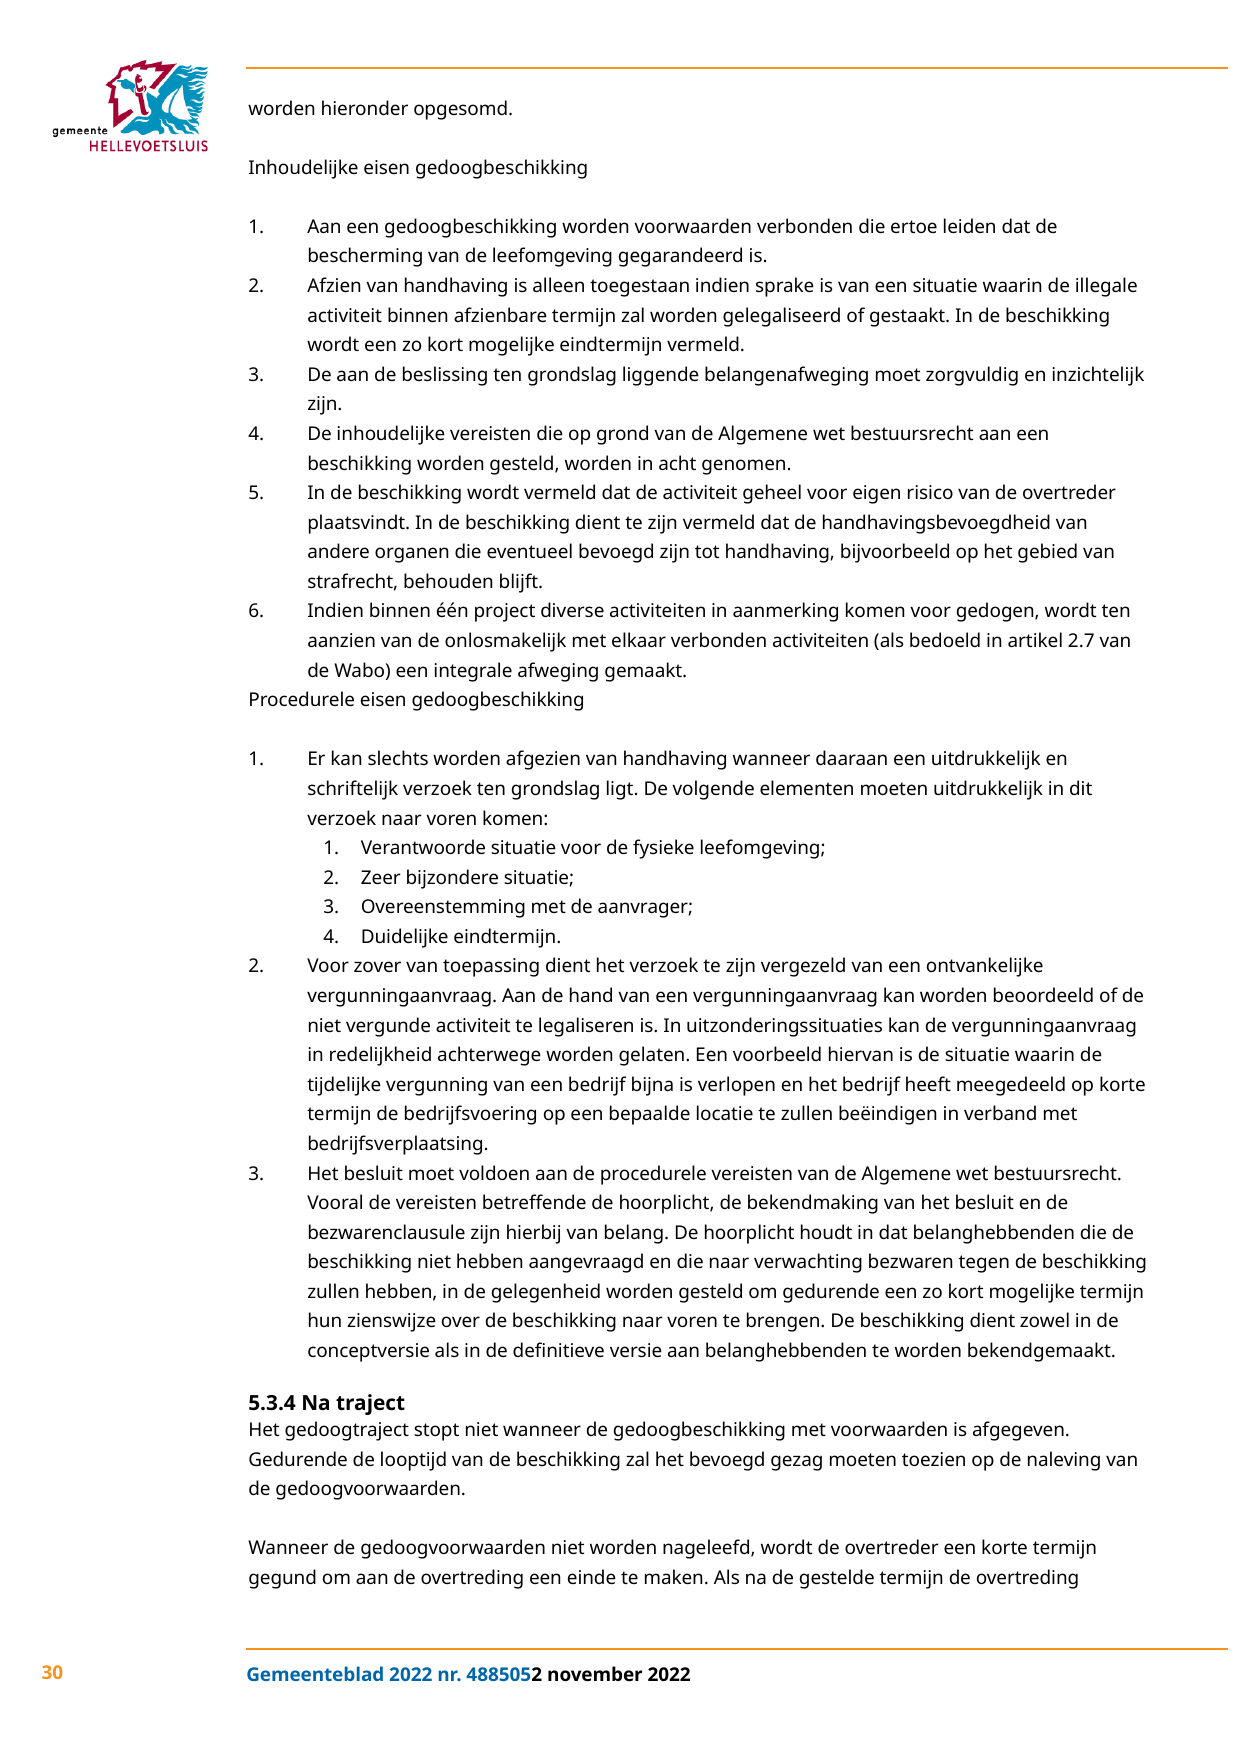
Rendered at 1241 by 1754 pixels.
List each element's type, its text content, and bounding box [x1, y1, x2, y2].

list Overeenstemming met de aanvrager; [323, 893, 1152, 919]
list In de beschikking wordt vermeld dat de activiteit geheel voor eigen risico van de overtreder plaatsvindt. In de beschikking dient te zijn vermeld dat de handhavingsbevoegdheid van andere organen die eventueel bevoegd zijn tot handhaving, bijvoorbeeld op het gebied van strafrecht, behouden blijft. [248, 479, 1152, 594]
list Verantwoorde situatie voor de fysieke leefomgeving; [323, 834, 1152, 860]
text Gedurende de looptijd van de beschikking zal het bevoegd gezag moeten toezien op de naleving van de gedoogvoorwaarden. [248, 1446, 1152, 1501]
list Afzien van handhaving is alleen toegestaan indien sprake is van een situatie waarin de illegale activiteit binnen afzienbare termijn zal worden gelegaliseerd of gestaakt. In de beschikking wordt een zo kort mogelijke eindtermijn vermeld. [248, 272, 1152, 357]
text 5.3.4 Na traject [248, 1388, 1152, 1416]
text Wanneer de gedoogvoorwaarden niet worden nageleefd, wordt de overtreder een korte termijn gegund om aan de overtreding een einde te maken. Als na de gestelde termijn de overtreding [248, 1534, 1152, 1590]
list De inhoudelijke vereisten die op grond van de Algemene wet bestuursrecht aan een beschikking worden gesteld, worden in acht genomen. [248, 420, 1152, 476]
text Het gedoogtraject stopt niet wanneer de gedoogbeschikking met voorwaarden is afgegeven. [248, 1416, 1152, 1442]
list Voor zover van toepassing dient het verzoek te zijn vergezeld van een ontvankelijke vergunningaanvraag. Aan de hand van een vergunningaanvraag kan worden beoordeeld of de niet vergunde activiteit te legaliseren is. In uitzonderingssituaties kan de vergunningaanvraag in redelijkheid achterwege worden gelaten. Een voorbeeld hiervan is de situatie waarin de tijdelijke vergunning van een bedrijf bijna is verlopen en het bedrijf heeft meegedeeld op korte termijn de bedrijfsvoering op een bepaalde locatie te zullen beëindigen in verband met bedrijfsverplaatsing. [248, 953, 1152, 1156]
text Inhoudelijke eisen gedoogbeschikking [248, 154, 1152, 180]
list Aan een gedoogbeschikking worden voorwaarden verbonden die ertoe leiden dat de bescherming van de leefomgeving gegarandeerd is. [248, 213, 1152, 268]
text worden hieronder opgesomd. [248, 95, 1152, 121]
text Procedurele eisen gedoogbeschikking [248, 686, 1152, 712]
list Zeer bijzondere situatie; [323, 864, 1152, 890]
list Er kan slechts worden afgezien van handhaving wanneer daaraan een uitdrukkelijk en schriftelijk verzoek ten grondslag ligt. De volgende elementen moeten uitdrukkelijk in dit verzoek naar voren komen: [248, 746, 1152, 831]
list Het besluit moet voldoen aan de procedurele vereisten van de Algemene wet bestuursrecht. [248, 1160, 1152, 1186]
list Vooral de vereisten betreffende de hoorplicht, de bekendmaking van het besluit en de bezwarenclausule zijn hierbij van belang. De hoorplicht houdt in dat belanghebbenden die de beschikking niet hebben aangevraagd en die naar verwachting bezwaren tegen de beschikking zullen hebben, in de gelegenheid worden gesteld om gedurende een zo kort mogelijke termijn hun zienswijze over de beschikking naar voren te brengen. De beschikking dient zowel in de conceptversie als in de definitieve versie aan belanghebbenden te worden bekendgemaakt. [248, 1189, 1152, 1363]
list Duidelijke eindtermijn. [323, 923, 1152, 949]
picture [41, 47, 231, 172]
list Indien binnen één project diverse activiteiten in aanmerking komen voor gedogen, wordt ten aanzien van de onlosmakelijk met elkaar verbonden activiteiten (als bedoeld in artikel 2.7 van de Wabo) een integrale afweging gemaakt. [248, 598, 1152, 683]
list De aan de beslissing ten grondslag liggende belangenafweging moet zorgvuldig en inzichtelijk zijn. [248, 361, 1152, 416]
